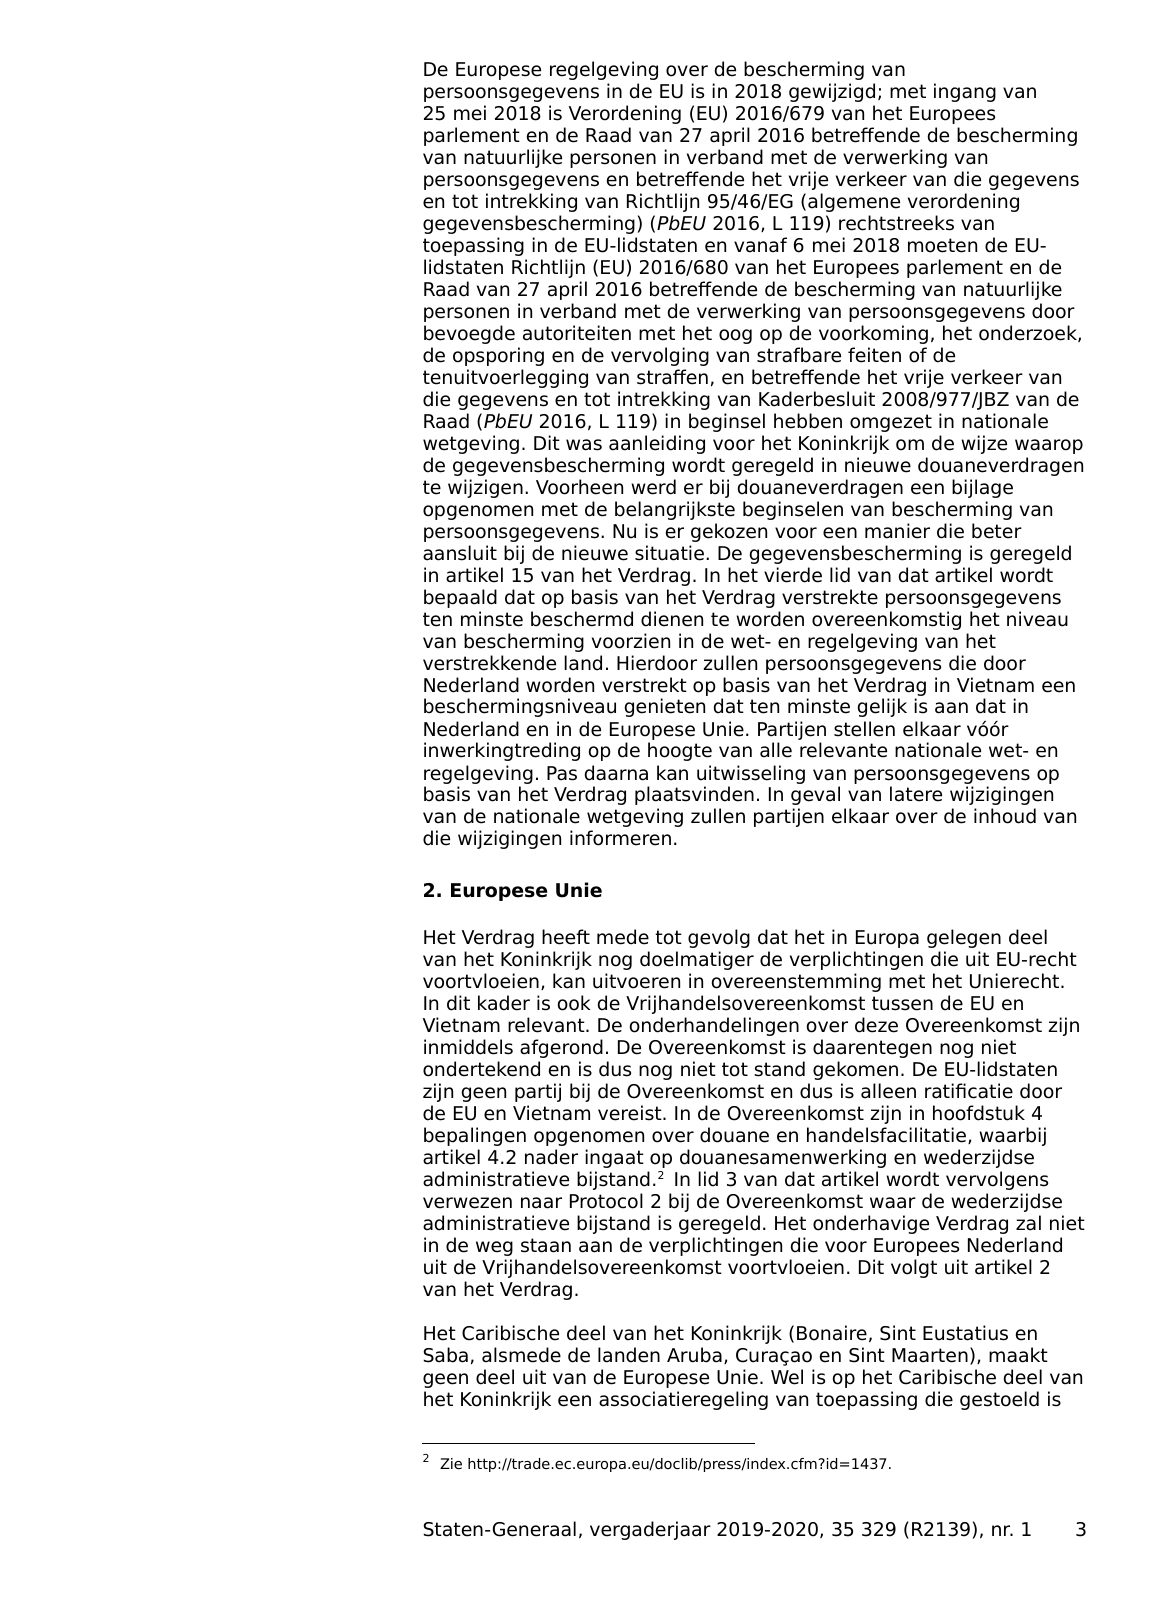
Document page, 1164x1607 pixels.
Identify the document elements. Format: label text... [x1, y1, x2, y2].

text Het Verdrag heeft mede tot gevolg dat het in Europa gelegen deel van het Koninkrijk nog doelmatiger de verplichtingen die uit EU-recht voortvloeien, kan uitvoeren in overeenstemming met het Unierecht. In dit kader is ook de Vrijhandelsovereenkomst tussen de EU en Vietnam relevant. De onderhandelingen over deze Overeenkomst zijn inmiddels afgerond. De Overeenkomst is daarentegen nog niet ondertekend en is dus nog niet tot stand gekomen. De EU-lidstaten zijn geen partij bij de Overeenkomst en dus is alleen ratificatie door de EU en Vietnam vereist. In de Overeenkomst zijn in hoofdstuk 4 bepalingen opgenomen over douane en handelsfacilitatie, waarbij artikel 4.2 nader ingaat op douanesamenwerking en wederzijdse administratieve bijstand. In lid 3 van dat artikel wordt vervolgens verwezen naar Protocol 2 bij de Overeenkomst waar de wederzijdse administratieve bijstand is geregeld. Het onderhavige Verdrag zal niet in de weg staan aan de verplichtingen die voor Europees Nederland uit de Vrijhandelsovereenkomst voortvloeien. Dit volgt uit artikel 2 van het Verdrag. [422, 927, 1087, 1301]
text De Europese regelgeving over de bescherming van persoonsgegevens in de EU is in 2018 gewijzigd; met ingang van 25 mei 2018 is Verordening (EU) 2016/679 van het Europees parlement en de Raad van 27 april 2016 betreffende de bescherming van natuurlijke personen in verband met de verwerking van persoonsgegevens en betreffende het vrije verkeer van die gegevens en tot intrekking van Richtlijn 95/46/EG (algemene verordening gegevensbescherming) (PbEU 2016, L 119) rechtstreeks van toepassing in de EU-lidstaten en vanaf 6 mei 2018 moeten de EU-lidstaten Richtlijn (EU) 2016/680 van het Europees parlement en de Raad van 27 april 2016 betreffende de bescherming van natuurlijke personen in verband met de verwerking van persoonsgegevens door bevoegde autoriteiten met het oog op de voorkoming, het onderzoek, de opsporing en de vervolging van strafbare feiten of de tenuitvoerlegging van straffen, en betreffende het vrije verkeer van die gegevens en tot intrekking van Kaderbesluit 2008/977/JBZ van de Raad (PbEU 2016, L 119) in beginsel hebben omgezet in nationale wetgeving. Dit was aanleiding voor het Koninkrijk om de wijze waarop de gegevensbescherming wordt geregeld in nieuwe douaneverdragen te wijzigen. Voorheen werd er bij douaneverdragen een bijlage opgenomen met de belangrijkste beginselen van bescherming van persoonsgegevens. Nu is er gekozen voor een manier die beter aansluit bij de nieuwe situatie. De gegevensbescherming is geregeld in artikel 15 van het Verdrag. In het vierde lid van dat artikel wordt bepaald dat op basis van het Verdrag verstrekte persoonsgegevens ten minste beschermd dienen te worden overeenkomstig het niveau van bescherming voorzien in de wet- en regelgeving van het verstrekkende land. Hierdoor zullen persoonsgegevens die door Nederland worden verstrekt op basis van het Verdrag in Vietnam een beschermingsniveau genieten dat ten minste gelijk is aan dat in Nederland en in de Europese Unie. Partijen stellen elkaar vóór inwerkingtreding op de hoogte van alle relevante nationale wet- en regelgeving. Pas daarna kan uitwisseling van persoonsgegevens op basis van het Verdrag plaatsvinden. In geval van latere wijzigingen van de nationale wetgeving zullen partijen elkaar over de inhoud van die wijzigingen informeren. [422, 59, 1087, 850]
text Zie http://trade.ec.europa.eu/doclib/press/index.cfm?id=1437. [422, 1452, 1087, 1474]
subtitle 2. Europese Unie [422, 880, 1087, 902]
text Het Caribische deel van het Koninkrijk (Bonaire, Sint Eustatius en Saba, alsmede de landen Aruba, Curaçao en Sint Maarten), maakt geen deel uit van de Europese Unie. Wel is op het Caribische deel van het Koninkrijk een associatieregeling van toepassing die gestoeld is [422, 1323, 1087, 1411]
